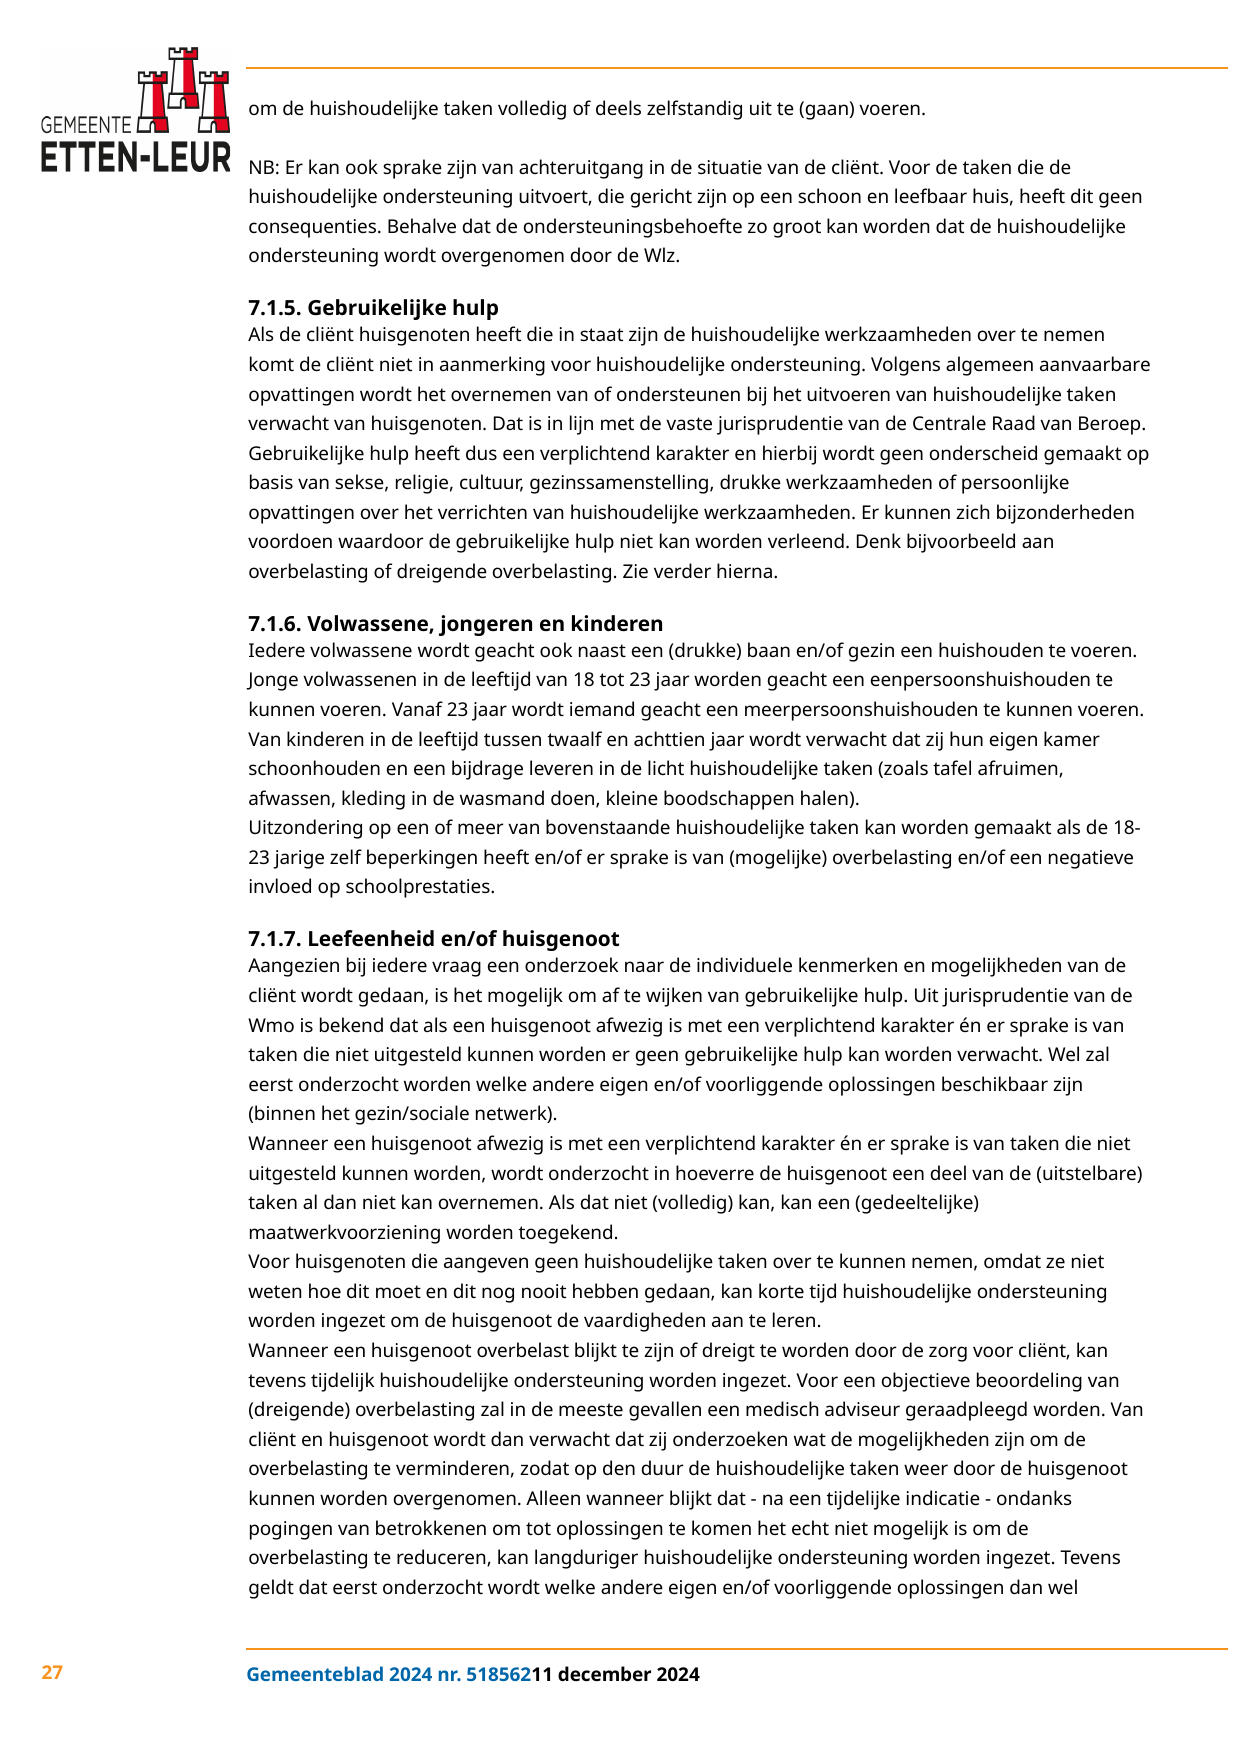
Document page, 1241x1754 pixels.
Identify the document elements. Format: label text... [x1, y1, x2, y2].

text Uitzondering op een of meer van bovenstaande huishoudelijke taken kan worden gemaakt als de 18-23 jarige zelf beperkingen heeft en/of er sprake is van (mogelijke) overbelasting en/of een negatieve invloed op schoolprestaties. [248, 814, 1152, 899]
picture [41, 47, 231, 172]
text Als de cliënt huisgenoten heeft die in staat zijn de huishoudelijke werkzaamheden over te nemen komt de cliënt niet in aanmerking voor huishoudelijke ondersteuning. Volgens algemeen aanvaarbare opvattingen wordt het overnemen van of ondersteunen bij het uitvoeren van huishoudelijke taken verwacht van huisgenoten. Dat is in lijn met de vaste jurisprudentie van de Centrale Raad van Beroep. Gebruikelijke hulp heeft dus een verplichtend karakter en hierbij wordt geen onderscheid gemaakt op basis van sekse, religie, cultuur, gezinssamenstelling, drukke werkzaamheden of persoonlijke opvattingen over het verrichten van huishoudelijke werkzaamheden. Er kunnen zich bijzonderheden voordoen waardoor de gebruikelijke hulp niet kan worden verleend. Denk bijvoorbeeld aan overbelasting of dreigende overbelasting. Zie verder hierna. [248, 322, 1152, 584]
text 7.1.6. Volwassene, jongeren en kinderen [248, 609, 1152, 637]
text 7.1.7. Leefeenheid en/of huisgenoot [248, 924, 1152, 953]
text Wanneer een huisgenoot overbelast blijkt te zijn of dreigt te worden door de zorg voor cliënt, kan tevens tijdelijk huishoudelijke ondersteuning worden ingezet. Voor een objectieve beoordeling van (dreigende) overbelasting zal in de meeste gevallen een medisch adviseur geraadpleegd worden. Van cliënt en huisgenoot wordt dan verwacht dat zij onderzoeken wat de mogelijkheden zijn om de overbelasting te verminderen, zodat op den duur de huishoudelijke taken weer door de huisgenoot kunnen worden overgenomen. Alleen wanneer blijkt dat - na een tijdelijke indicatie - ondanks pogingen van betrokkenen om tot oplossingen te komen het echt niet mogelijk is om de overbelasting te reduceren, kan langduriger huishoudelijke ondersteuning worden ingezet. Tevens geldt dat eerst onderzocht wordt welke andere eigen en/of voorliggende oplossingen dan wel [248, 1337, 1152, 1599]
text Voor huisgenoten die aangeven geen huishoudelijke taken over te kunnen nemen, omdat ze niet weten hoe dit moet en dit nog nooit hebben gedaan, kan korte tijd huishoudelijke ondersteuning worden ingezet om de huisgenoot de vaardigheden aan te leren. [248, 1248, 1152, 1333]
text NB: Er kan ook sprake zijn van achteruitgang in de situatie van de cliënt. Voor de taken die de huishoudelijke ondersteuning uitvoert, die gericht zijn op een schoon en leefbaar huis, heeft dit geen consequenties. Behalve dat de ondersteuningsbehoefte zo groot kan worden dat de huishoudelijke ondersteuning wordt overgenomen door de Wlz. [248, 154, 1152, 268]
text Aangezien bij iedere vraag een onderzoek naar de individuele kenmerken en mogelijkheden van de cliënt wordt gedaan, is het mogelijk om af te wijken van gebruikelijke hulp. Uit jurisprudentie van de Wmo is bekend dat als een huisgenoot afwezig is met een verplichtend karakter én er sprake is van taken die niet uitgesteld kunnen worden er geen gebruikelijke hulp kan worden verwacht. Wel zal eerst onderzocht worden welke andere eigen en/of voorliggende oplossingen beschikbaar zijn (binnen het gezin/sociale netwerk). [248, 953, 1152, 1126]
text Wanneer een huisgenoot afwezig is met een verplichtend karakter én er sprake is van taken die niet uitgesteld kunnen worden, wordt onderzocht in hoeverre de huisgenoot een deel van de (uitstelbare) taken al dan niet kan overnemen. Als dat niet (volledig) kan, kan een (gedeeltelijke) maatwerkvoorziening worden toegekend. [248, 1130, 1152, 1244]
text Iedere volwassene wordt geacht ook naast een (drukke) baan en/of gezin een huishouden te voeren. Jonge volwassenen in de leeftijd van 18 tot 23 jaar worden geacht een eenpersoonshuishouden te kunnen voeren. Vanaf 23 jaar wordt iemand geacht een meerpersoonshuishouden te kunnen voeren. Van kinderen in de leeftijd tussen twaalf en achttien jaar wordt verwacht dat zij hun eigen kamer schoonhouden en een bijdrage leveren in de licht huishoudelijke taken (zoals tafel afruimen, afwassen, kleding in de wasmand doen, kleine boodschappen halen). [248, 637, 1152, 811]
text om de huishoudelijke taken volledig of deels zelfstandig uit te (gaan) voeren. [248, 95, 1152, 121]
text 7.1.5. Gebruikelijke hulp [248, 293, 1152, 322]
